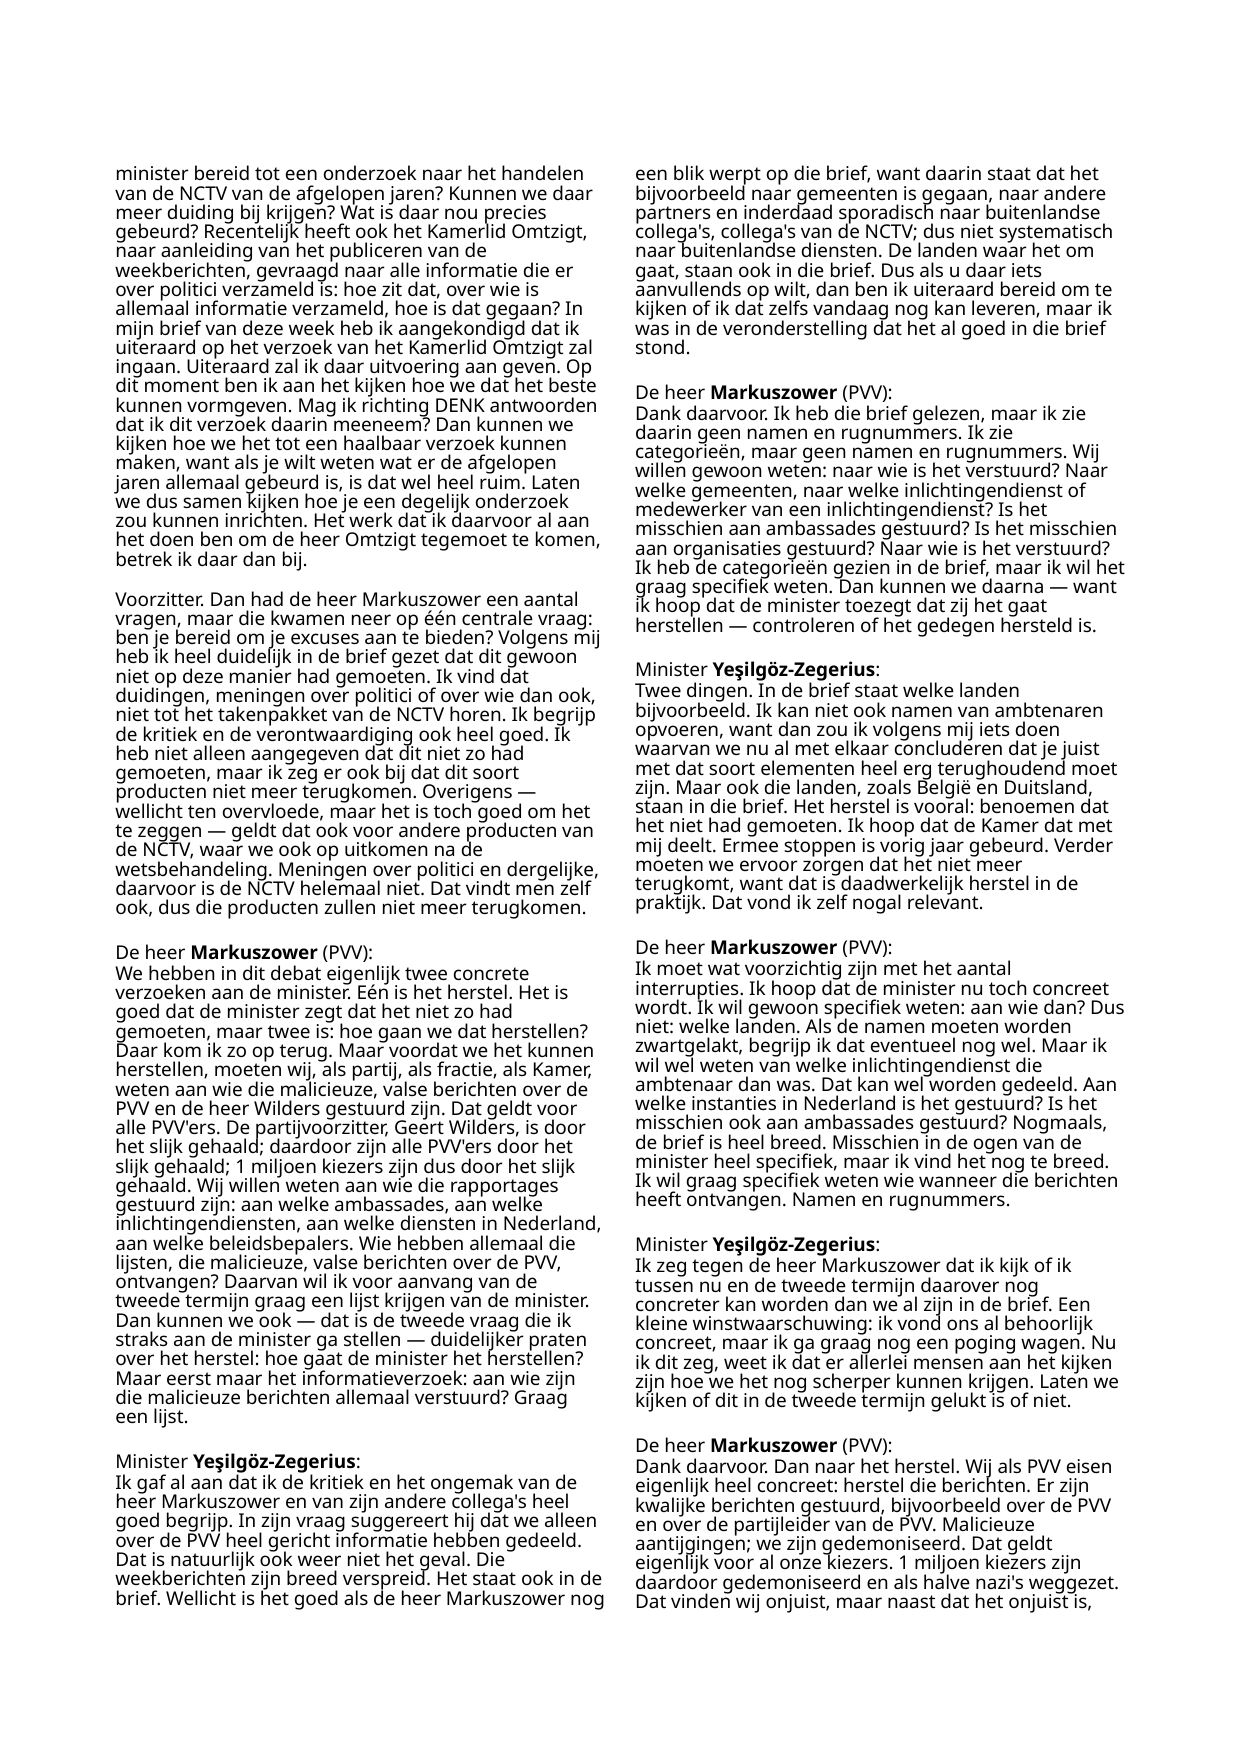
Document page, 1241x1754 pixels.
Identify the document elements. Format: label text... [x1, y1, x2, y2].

text Ik zeg tegen de heer Markuszower dat ik kijk of ik tussen nu en de tweede termijn daarover nog concreter kan worden dan we al zijn in de brief. Een kleine winstwaarschuwing: ik vond ons al behoorlijk concreet, maar ik ga graag nog een poging wagen. Nu ik dit zeg, weet ik dat er allerlei mensen aan het kijken zijn hoe we het nog scherper kunnen krijgen. Laten we kijken of dit in de tweede termijn gelukt is of niet. [635, 1257, 1125, 1411]
text Minister Yeşilgöz-Zegerius: [635, 657, 1125, 682]
text De heer Markuszower (PVV): [115, 939, 605, 965]
text Ik gaf al aan dat ik de kritiek en het ongemak van de heer Markuszower en van zijn andere collega's heel goed begrijp. In zijn vraag suggereert hij dat we alleen over de PVV heel gericht informatie hebben gedeeld. Dat is natuurlijk ook weer niet het geval. Die weekberichten zijn breed verspreid. Het staat ook in de brief. Wellicht is het goed als de heer Markuszower nog [115, 1474, 605, 1609]
text De heer Markuszower (PVV): [635, 379, 1125, 404]
text De heer Markuszower (PVV): [635, 934, 1125, 960]
text Dank daarvoor. Dan naar het herstel. Wij als PVV eisen eigenlijk heel concreet: herstel die berichten. Er zijn kwalijke berichten gestuurd, bijvoorbeeld over de PVV en over de partijleider van de PVV. Malicieuze aantijgingen; we zijn gedemoniseerd. Dat geldt eigenlijk voor al onze kiezers. 1 miljoen kiezers zijn daardoor gedemoniseerd en als halve nazi's weggezet. Dat vinden wij onjuist, maar naast dat het onjuist is, [635, 1458, 1125, 1612]
text Dank daarvoor. Ik heb die brief gelezen, maar ik zie daarin geen namen en rugnummers. Ik zie categorieën, maar geen namen en rugnummers. Wij willen gewoon weten: naar wie is het verstuurd? Naar welke gemeenten, naar welke inlichtingendienst of medewerker van een inlichtingendienst? Is het misschien aan ambassades gestuurd? Is het misschien aan organisaties gestuurd? Naar wie is het verstuurd? Ik heb de categorieën gezien in de brief, maar ik wil het graag specifiek weten. Dan kunnen we daarna — want ik hoop dat de minister toezegt dat zij het gaat herstellen — controleren of het gedegen hersteld is. [635, 404, 1125, 636]
text minister bereid tot een onderzoek naar het handelen van de NCTV van de afgelopen jaren? Kunnen we daar meer duiding bij krijgen? Wat is daar nou precies gebeurd? Recentelijk heeft ook het Kamerlid Omtzigt, naar aanleiding van het publiceren van de weekberichten, gevraagd naar alle informatie die er over politici verzameld is: hoe zit dat, over wie is allemaal informatie verzameld, hoe is dat gegaan? In mijn brief van deze week heb ik aangekondigd dat ik uiteraard op het verzoek van het Kamerlid Omtzigt zal ingaan. Uiteraard zal ik daar uitvoering aan geven. Op dit moment ben ik aan het kijken hoe we dat het beste kunnen vormgeven. Mag ik richting DENK antwoorden dat ik dit verzoek daarin meeneem? Dan kunnen we kijken hoe we het tot een haalbaar verzoek kunnen maken, want als je wilt weten wat er de afgelopen jaren allemaal gebeurd is, is dat wel heel ruim. Laten we dus samen kijken hoe je een degelijk onderzoek zou kunnen inrichten. Het werk dat ik daarvoor al aan het doen ben om de heer Omtzigt tegemoet te komen, betrek ik daar dan bij. [115, 165, 605, 570]
text De heer Markuszower (PVV): [635, 1432, 1125, 1458]
text Ik moet wat voorzichtig zijn met het aantal interrupties. Ik hoop dat de minister nu toch concreet wordt. Ik wil gewoon specifiek weten: aan wie dan? Dus niet: welke landen. Als de namen moeten worden zwartgelakt, begrijp ik dat eventueel nog wel. Maar ik wil wel weten van welke inlichtingendienst die ambtenaar dan was. Dat kan wel worden gedeeld. Aan welke instanties in Nederland is het gestuurd? Is het misschien ook aan ambassades gestuurd? Nogmaals, de brief is heel breed. Misschien in de ogen van de minister heel specifiek, maar ik vind het nog te breed. Ik wil graag specifiek weten wie wanneer die berichten heeft ontvangen. Namen en rugnummers. [635, 960, 1125, 1211]
text een blik werpt op die brief, want daarin staat dat het bijvoorbeeld naar gemeenten is gegaan, naar andere partners en inderdaad sporadisch naar buitenlandse collega's, collega's van de NCTV; dus niet systematisch naar buitenlandse diensten. De landen waar het om gaat, staan ook in die brief. Dus als u daar iets aanvullends op wilt, dan ben ik uiteraard bereid om te kijken of ik dat zelfs vandaag nog kan leveren, maar ik was in de veronderstelling dat het al goed in die brief stond. [635, 165, 1125, 358]
text Twee dingen. In de brief staat welke landen bijvoorbeeld. Ik kan niet ook namen van ambtenaren opvoeren, want dan zou ik volgens mij iets doen waarvan we nu al met elkaar concluderen dat je juist met dat soort elementen heel erg terughoudend moet zijn. Maar ook die landen, zoals België en Duitsland, staan in die brief. Het herstel is vooral: benoemen dat het niet had gemoeten. Ik hoop dat de Kamer dat met mij deelt. Ermee stoppen is vorig jaar gebeurd. Verder moeten we ervoor zorgen dat het niet meer terugkomt, want dat is daadwerkelijk herstel in de praktijk. Dat vond ik zelf nogal relevant. [635, 682, 1125, 914]
text Minister Yeşilgöz-Zegerius: [115, 1448, 605, 1474]
text Voorzitter. Dan had de heer Markuszower een aantal vragen, maar die kwamen neer op één centrale vraag: ben je bereid om je excuses aan te bieden? Volgens mij heb ik heel duidelijk in de brief gezet dat dit gewoon niet op deze manier had gemoeten. Ik vind dat duidingen, meningen over politici of over wie dan ook, niet tot het takenpakket van de NCTV horen. Ik begrijp de kritiek en de verontwaardiging ook heel goed. Ik heb niet alleen aangegeven dat dit niet zo had gemoeten, maar ik zeg er ook bij dat dit soort producten niet meer terugkomen. Overigens — wellicht ten overvloede, maar het is toch goed om het te zeggen — geldt dat ook voor andere producten van de NCTV, waar we ook op uitkomen na de wetsbehandeling. Meningen over politici en dergelijke, daarvoor is de NCTV helemaal niet. Dat vindt men zelf ook, dus die producten zullen niet meer terugkomen. [115, 591, 605, 918]
text Minister Yeşilgöz-Zegerius: [635, 1232, 1125, 1257]
text We hebben in dit debat eigenlijk twee concrete verzoeken aan de minister. Eén is het herstel. Het is goed dat de minister zegt dat het niet zo had gemoeten, maar twee is: hoe gaan we dat herstellen? Daar kom ik zo op terug. Maar voordat we het kunnen herstellen, moeten wij, als partij, als fractie, als Kamer, weten aan wie die malicieuze, valse berichten over de PVV en de heer Wilders gestuurd zijn. Dat geldt voor alle PVV'ers. De partijvoorzitter, Geert Wilders, is door het slijk gehaald; daardoor zijn alle PVV'ers door het slijk gehaald; 1 miljoen kiezers zijn dus door het slijk gehaald. Wij willen weten aan wie die rapportages gestuurd zijn: aan welke ambassades, aan welke inlichtingendiensten, aan welke diensten in Nederland, aan welke beleidsbepalers. Wie hebben allemaal die lijsten, die malicieuze, valse berichten over de PVV, ontvangen? Daarvan wil ik voor aanvang van de tweede termijn graag een lijst krijgen van de minister. Dan kunnen we ook — dat is de tweede vraag die ik straks aan de minister ga stellen — duidelijker praten over het herstel: hoe gaat de minister het herstellen? Maar eerst maar het informatieverzoek: aan wie zijn die malicieuze berichten allemaal verstuurd? Graag een lijst. [115, 965, 605, 1427]
